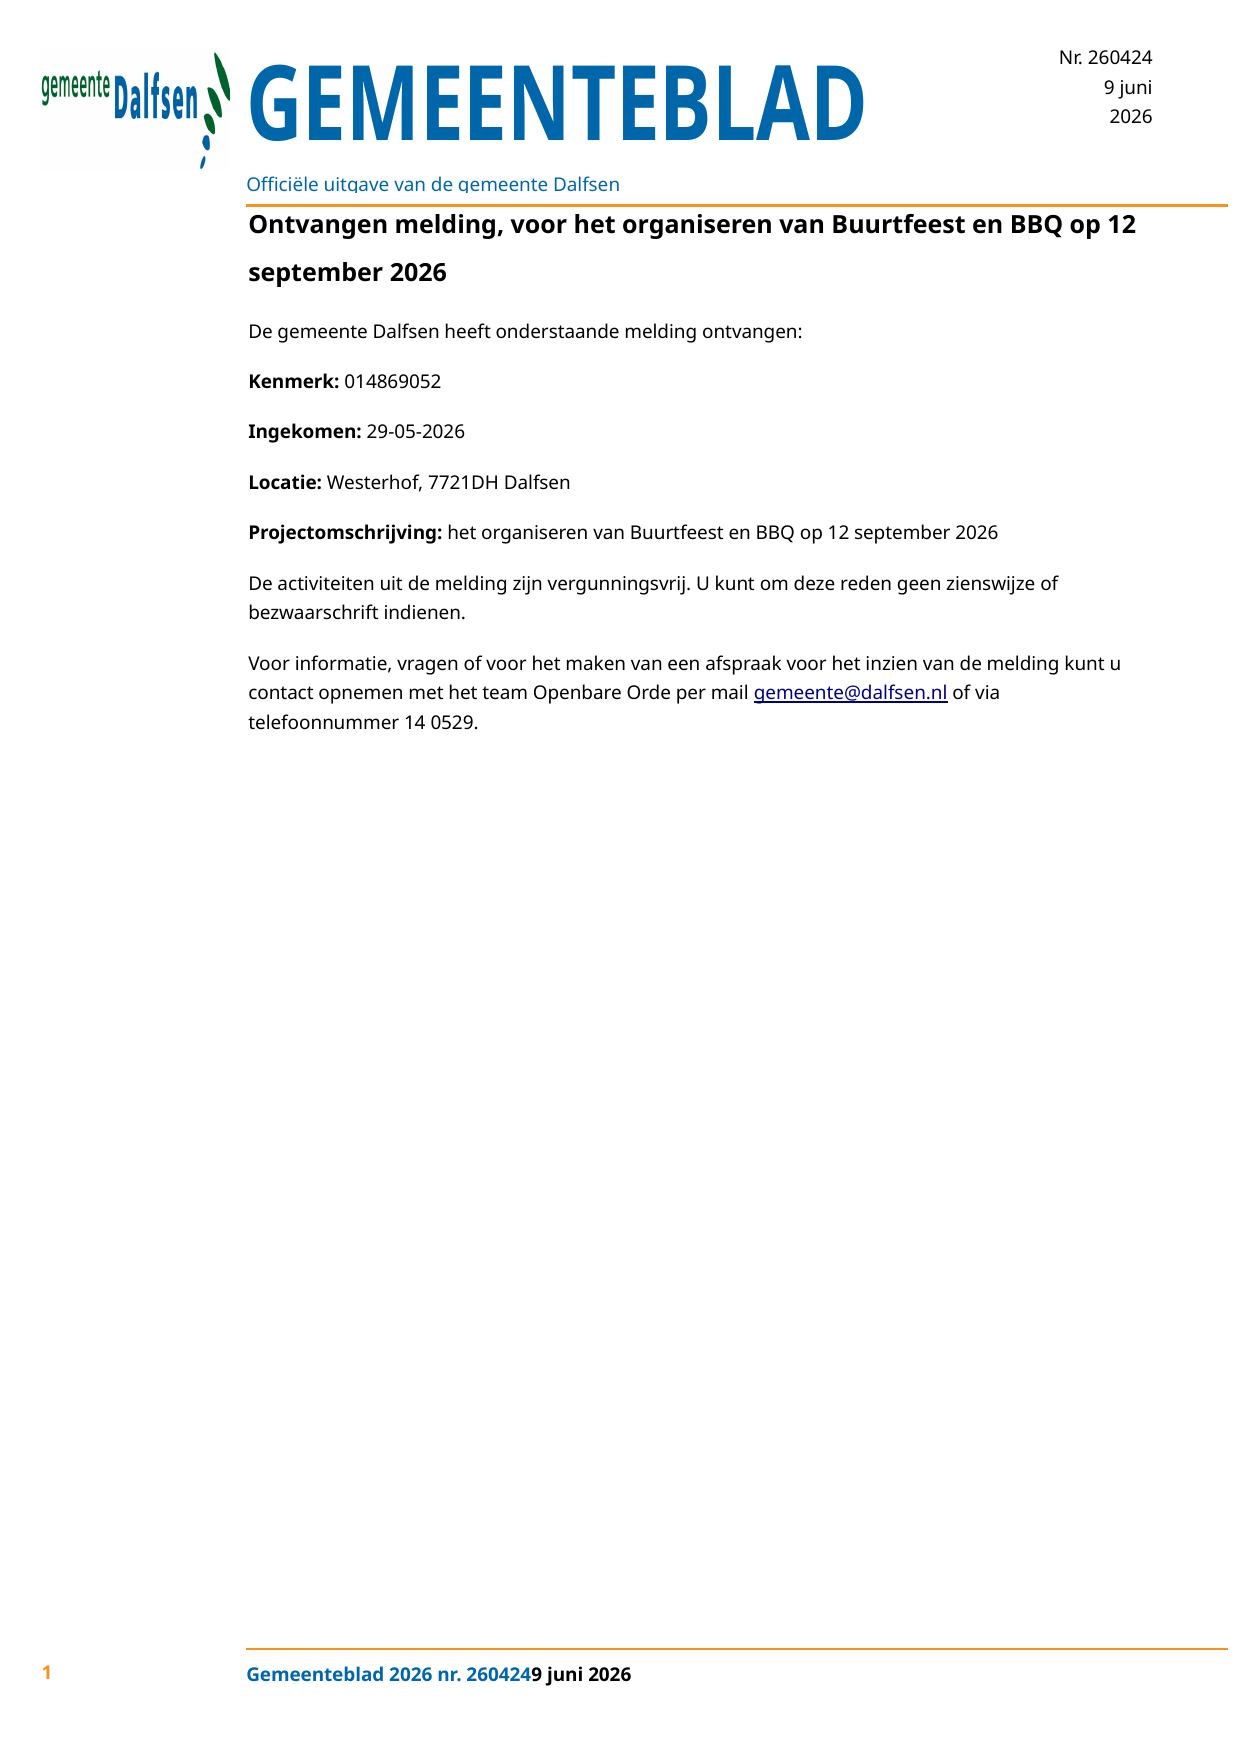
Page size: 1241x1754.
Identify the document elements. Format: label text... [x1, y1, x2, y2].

text Ingekomen: 29-05-2026 [248, 419, 1152, 444]
text Locatie: Westerhof, 7721DH Dalfsen [248, 469, 1152, 495]
text Ontvangen melding, voor het organiseren van Buurtfeest en BBQ op 12 september 2026 [248, 207, 1152, 288]
picture [41, 47, 231, 172]
text Kenmerk: 014869052 [248, 368, 1152, 394]
text Voor informatie, vragen of voor het maken van een afspraak voor het inzien van de melding kunt u contact opnemen met het team Openbare Orde per mail gemeente@dalfsen.nl of via telefoonnummer 14 0529. [248, 650, 1152, 735]
text Projectomschrijving: het organiseren van Buurtfeest en BBQ op 12 september 2026 [248, 519, 1152, 545]
text De activiteiten uit de melding zijn vergunningsvrij. U kunt om deze reden geen zienswijze of bezwaarschrift indienen. [248, 570, 1152, 625]
text De gemeente Dalfsen heeft onderstaande melding ontvangen: [248, 318, 1152, 344]
